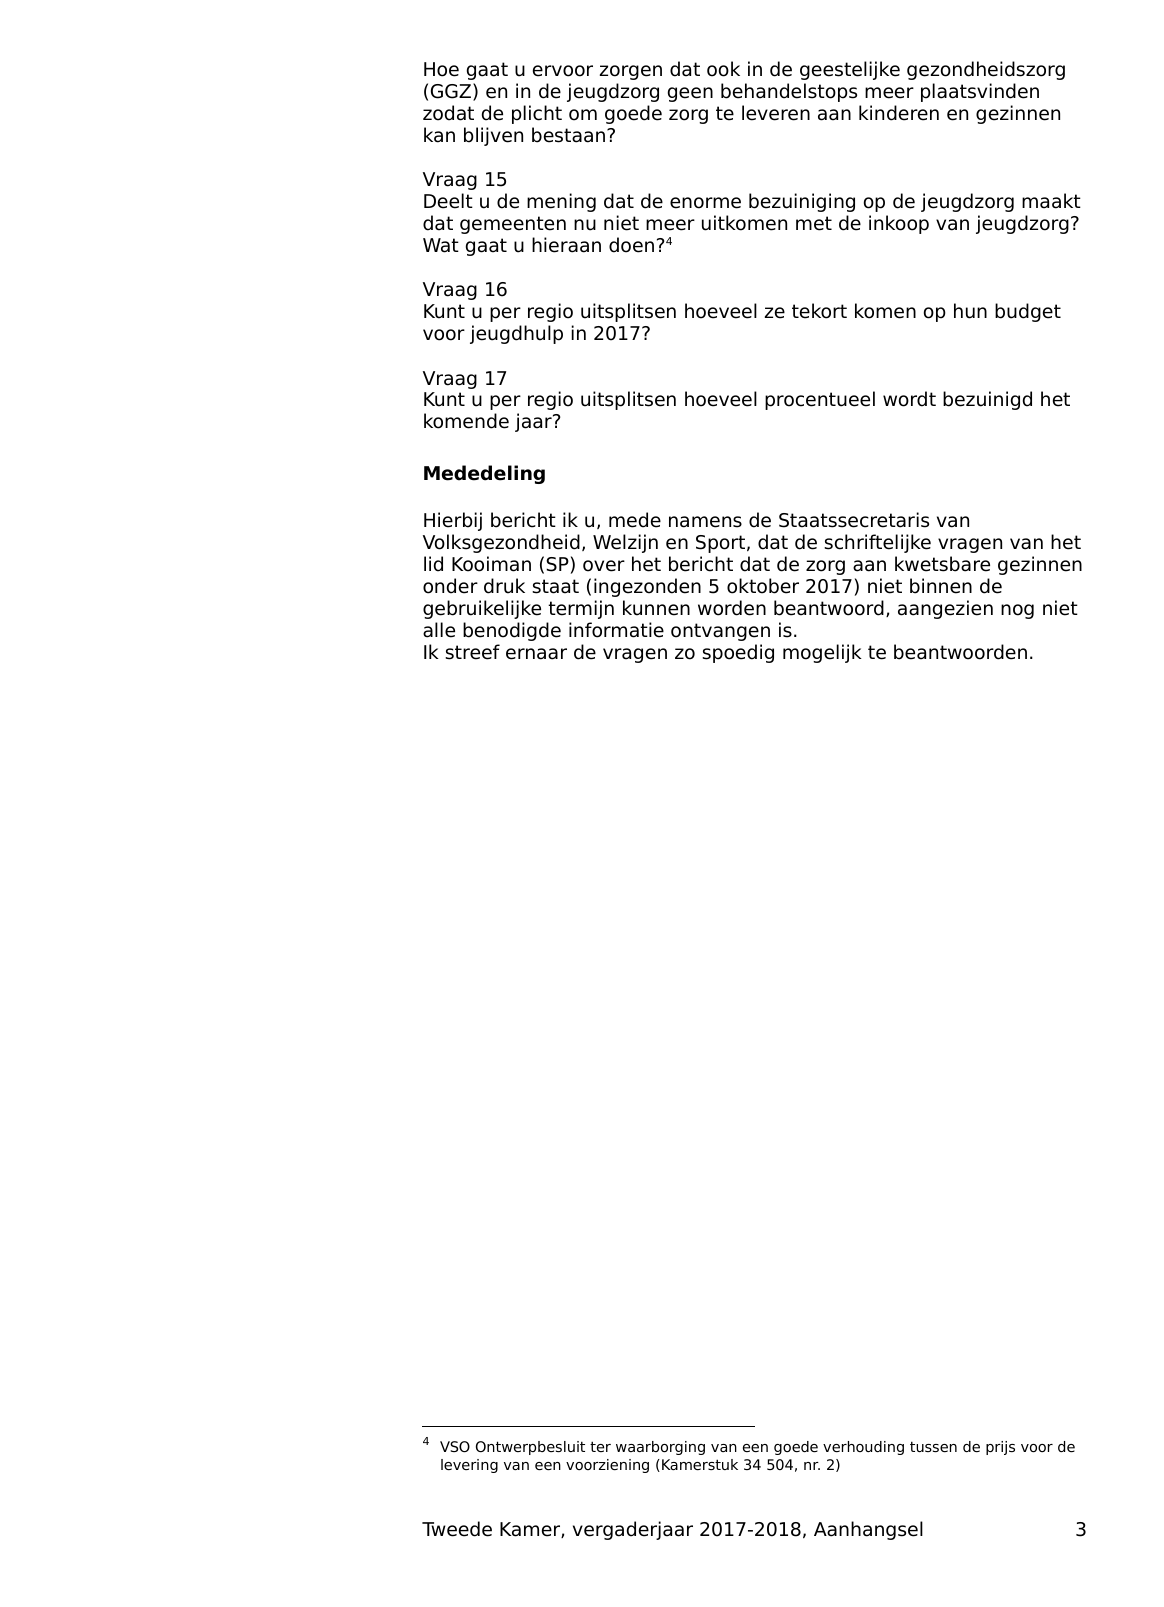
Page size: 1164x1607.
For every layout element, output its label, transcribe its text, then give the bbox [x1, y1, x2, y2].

text Vraag 16 [422, 279, 1087, 301]
text Kunt u per regio uitsplitsen hoeveel ze tekort komen op hun budget voor jeugdhulp in 2017? [422, 301, 1087, 345]
text Kunt u per regio uitsplitsen hoeveel procentueel wordt bezuinigd het komende jaar? [422, 389, 1087, 433]
text VSO Ontwerpbesluit ter waarborging van een goede verhouding tussen de prijs voor de levering van een voorziening (Kamerstuk 34 504, nr. 2) [422, 1435, 1087, 1474]
text Vraag 15 [422, 169, 1087, 191]
text Deelt u de mening dat de enorme bezuiniging op de jeugdzorg maakt dat gemeenten nu niet meer uitkomen met de inkoop van jeugdzorg? Wat gaat u hieraan doen? [422, 191, 1087, 257]
text Hierbij bericht ik u, mede namens de Staatssecretaris van Volksgezondheid, Welzijn en Sport, dat de schriftelijke vragen van het lid Kooiman (SP) over het bericht dat de zorg aan kwetsbare gezinnen onder druk staat (ingezonden 5 oktober 2017) niet binnen de gebruikelijke termijn kunnen worden beantwoord, aangezien nog niet alle benodigde informatie ontvangen is. [422, 510, 1087, 642]
text Ik streef ernaar de vragen zo spoedig mogelijk te beantwoorden. [422, 642, 1087, 664]
text Hoe gaat u ervoor zorgen dat ook in de geestelijke gezondheidszorg (GGZ) en in de jeugdzorg geen behandelstops meer plaatsvinden zodat de plicht om goede zorg te leveren aan kinderen en gezinnen kan blijven bestaan? [422, 59, 1087, 147]
text Vraag 17 [422, 367, 1087, 389]
subtitle Mededeling [422, 463, 1087, 485]
